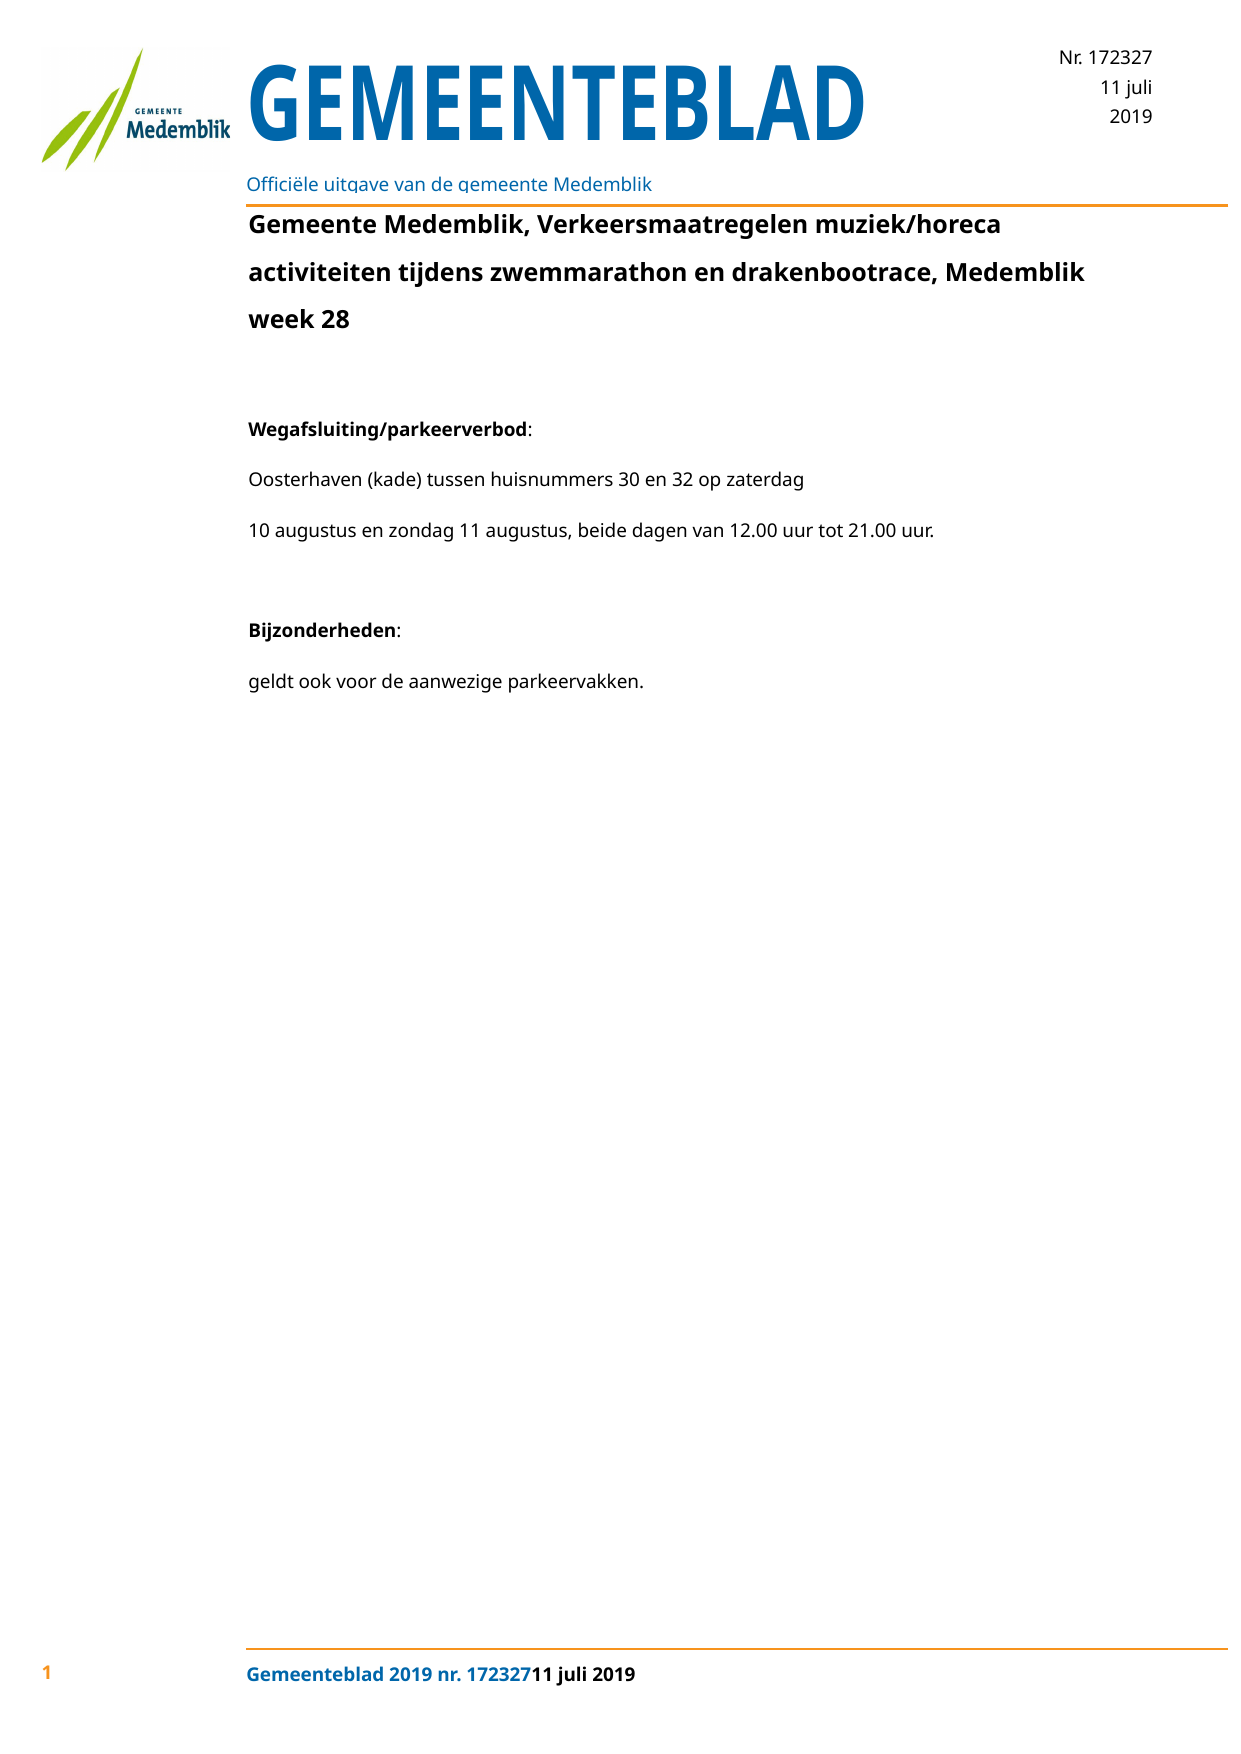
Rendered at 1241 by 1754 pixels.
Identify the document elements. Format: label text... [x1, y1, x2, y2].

text geldt ook voor de aanwezige parkeervakken. [248, 668, 1152, 694]
text Oosterhaven (kade) tussen huisnummers 30 en 32 op zaterdag [248, 466, 1152, 492]
picture [41, 47, 231, 172]
text Gemeente Medemblik, Verkeersmaatregelen muziek/horeca activiteiten tijdens zwemmarathon en drakenbootrace, Medemblik week 28 [248, 207, 1152, 336]
text Bijzonderheden: [248, 618, 1152, 643]
text 10 augustus en zondag 11 augustus, beide dagen van 12.00 uur tot 21.00 uur. [248, 517, 1152, 542]
text Wegafsluiting/parkeerverbod: [248, 416, 1152, 442]
